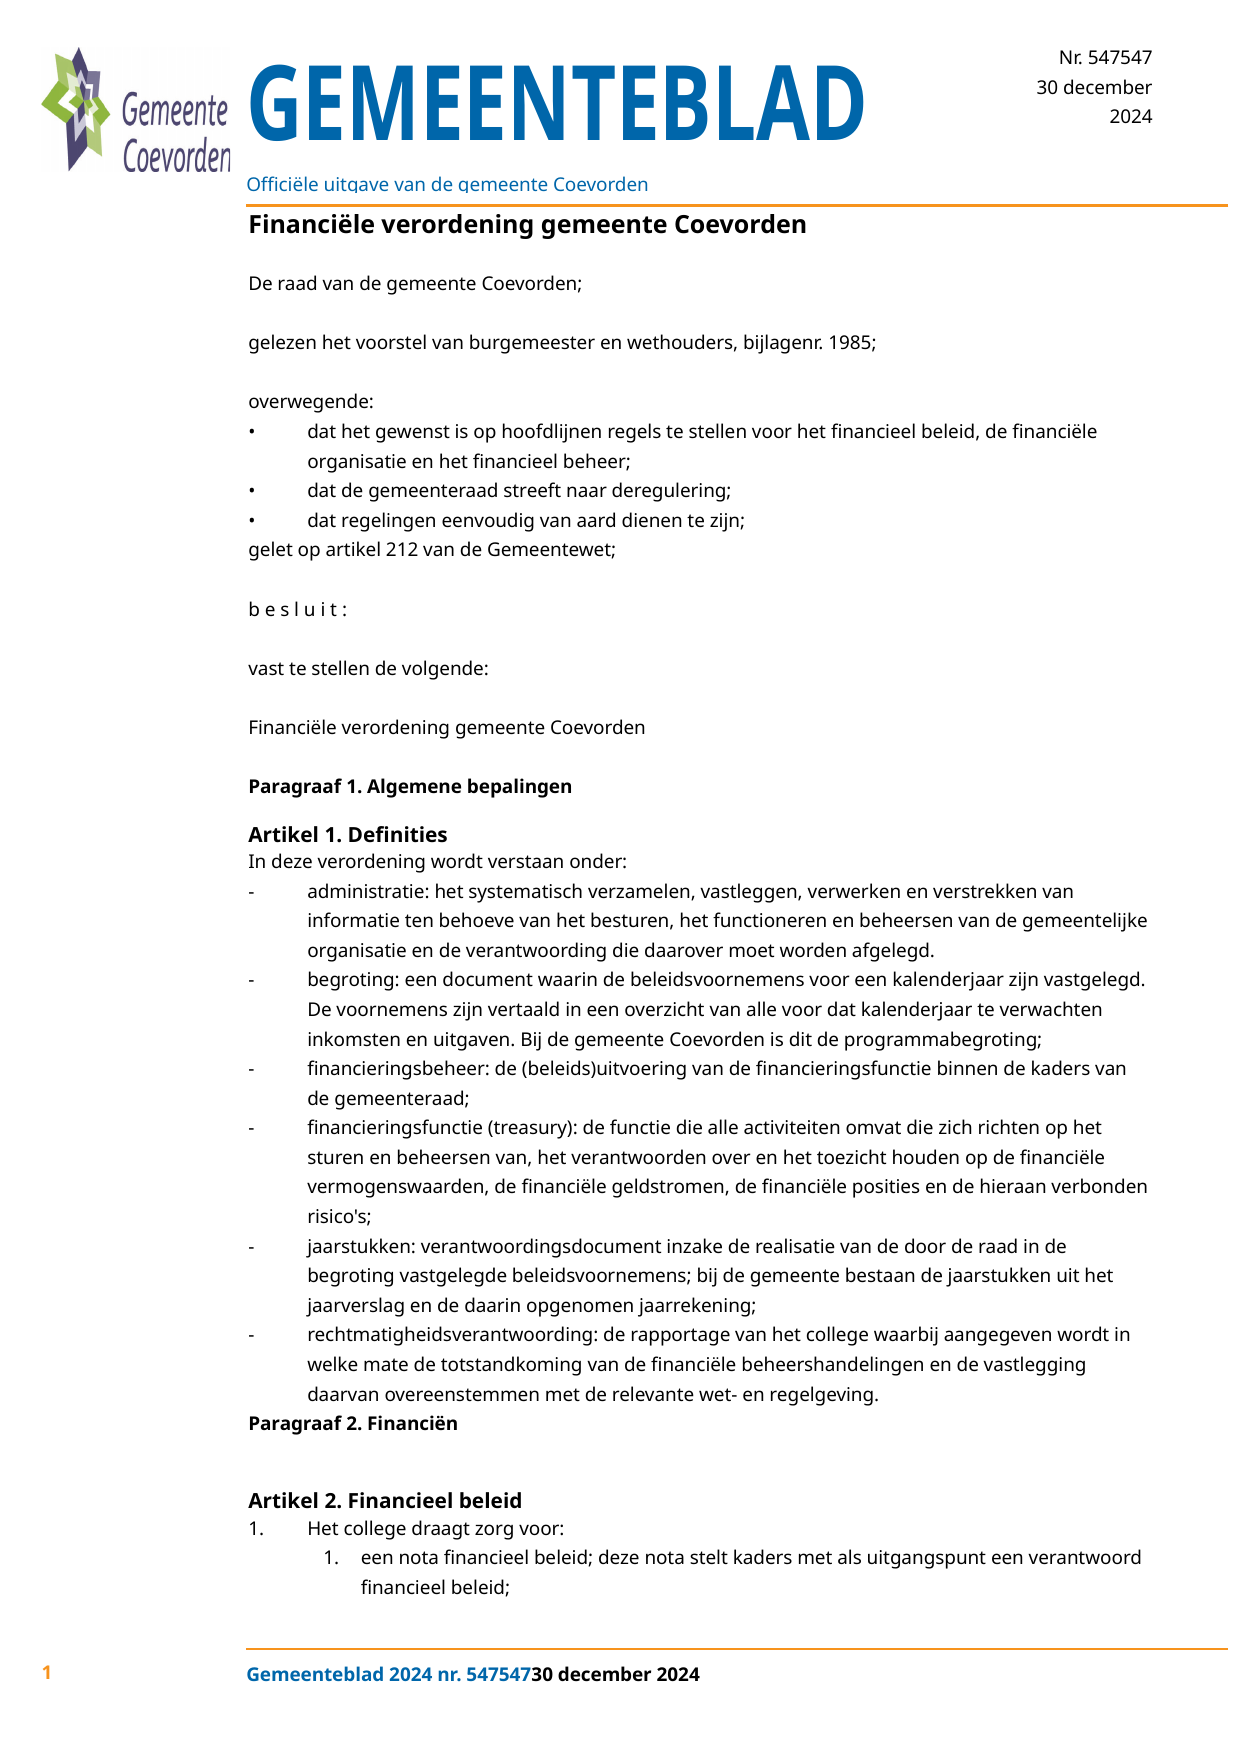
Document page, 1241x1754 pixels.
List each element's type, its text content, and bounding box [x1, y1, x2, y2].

text gelezen het voorstel van burgemeester en wethouders, bijlagenr. 1985; [248, 329, 1152, 355]
list financieringsfunctie (treasury): de functie die alle activiteiten omvat die zich richten op het sturen en beheersen van, het verantwoorden over en het toezicht houden op de financiële vermogenswaarden, de financiële geldstromen, de financiële posities en de hieraan verbonden risico's; [248, 1114, 1152, 1229]
text De raad van de gemeente Coevorden; [248, 270, 1152, 296]
picture [41, 47, 231, 172]
list begroting: een document waarin de beleidsvoornemens voor een kalenderjaar zijn vastgelegd. De voornemens zijn vertaald in een overzicht van alle voor dat kalenderjaar te verwachten inkomsten en uitgaven. Bij de gemeente Coevorden is dit de programmabegroting; [248, 967, 1152, 1051]
list rechtmatigheidsverantwoording: de rapportage van het college waarbij aangegeven wordt in welke mate de totstandkoming van de financiële beheershandelingen en de vastlegging daarvan overeenstemmen met de relevante wet- en regelgeving. [248, 1322, 1152, 1406]
list jaarstukken: verantwoordingsdocument inzake de realisatie van de door de raad in de begroting vastgelegde beleidsvoornemens; bij de gemeente bestaan de jaarstukken uit het jaarverslag en de daarin opgenomen jaarrekening; [248, 1233, 1152, 1318]
text Financiële verordening gemeente Coevorden [248, 207, 1152, 241]
list een nota financieel beleid; deze nota stelt kaders met als uitgangspunt een verantwoord financieel beleid; [323, 1544, 1152, 1600]
text Paragraaf 1. Algemene bepalingen [248, 773, 1152, 799]
text b e s l u i t : [248, 596, 1152, 621]
text Financiële verordening gemeente Coevorden [248, 714, 1152, 740]
list financieringsbeheer: de (beleids)uitvoering van de financieringsfunctie binnen de kaders van de gemeenteraad; [248, 1055, 1152, 1111]
text Paragraaf 2. Financiën [248, 1410, 1152, 1436]
list administratie: het systematisch verzamelen, vastleggen, verwerken en verstrekken van informatie ten behoeve van het besturen, het functioneren en beheersen van de gemeentelijke organisatie en de verantwoording die daarover moet worden afgelegd. [248, 878, 1152, 963]
text gelet op artikel 212 van de Gemeentewet; [248, 537, 1152, 562]
text vast te stellen de volgende: [248, 655, 1152, 681]
list dat het gewenst is op hoofdlijnen regels te stellen voor het financieel beleid, de financiële organisatie en het financieel beheer; [248, 418, 1152, 473]
text Artikel 1. Definities [248, 820, 1152, 848]
text In deze verordening wordt verstaan onder: [248, 848, 1152, 874]
text overwegende: [248, 389, 1152, 414]
text Artikel 2. Financieel beleid [248, 1486, 1152, 1515]
list dat de gemeenteraad streeft naar deregulering; [248, 477, 1152, 503]
list Het college draagt zorg voor: [248, 1515, 1152, 1541]
list dat regelingen eenvoudig van aard dienen te zijn; [248, 507, 1152, 533]
